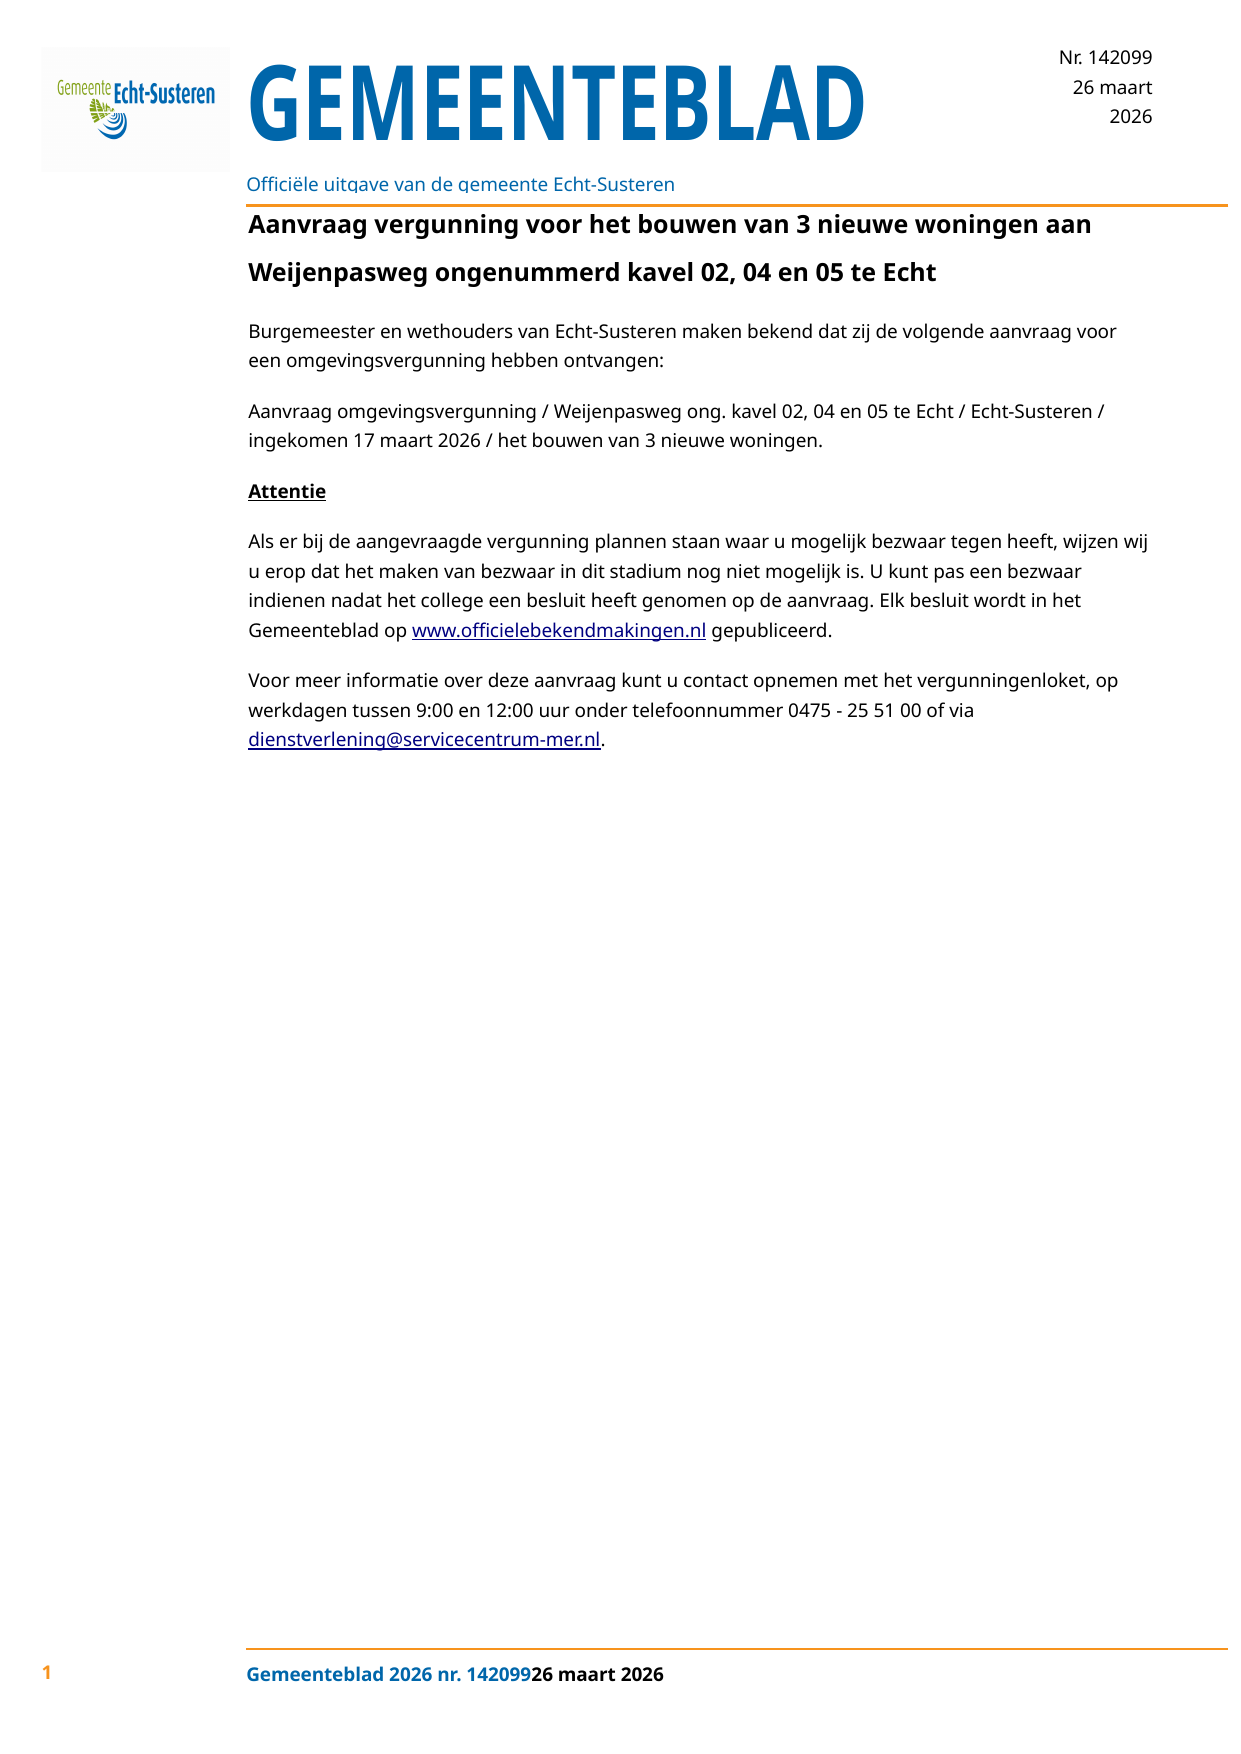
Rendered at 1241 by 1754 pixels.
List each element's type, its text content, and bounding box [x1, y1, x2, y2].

text Attentie [248, 478, 1152, 504]
text Aanvraag vergunning voor het bouwen van 3 nieuwe woningen aan Weijenpasweg ongenummerd kavel 02, 04 en 05 te Echt [248, 207, 1152, 288]
picture [41, 47, 231, 172]
text Voor meer informatie over deze aanvraag kunt u contact opnemen met het vergunningenloket, op werkdagen tussen 9:00 en 12:00 uur onder telefoonnummer 0475 - 25 51 00 of via dienstverlening@servicecentrum-mer.nl. [248, 667, 1152, 752]
text Aanvraag omgevingsvergunning / Weijenpasweg ong. kavel 02, 04 en 05 te Echt / Echt-Susteren / ingekomen 17 maart 2026 / het bouwen van 3 nieuwe woningen. [248, 398, 1152, 453]
text Als er bij de aangevraagde vergunning plannen staan waar u mogelijk bezwaar tegen heeft, wijzen wij u erop dat het maken van bezwaar in dit stadium nog niet mogelijk is. U kunt pas een bezwaar indienen nadat het college een besluit heeft genomen op de aanvraag. Elk besluit wordt in het Gemeenteblad op www.officielebekendmakingen.nl gepubliceerd. [248, 528, 1152, 643]
text Burgemeester en wethouders van Echt-Susteren maken bekend dat zij de volgende aanvraag voor een omgevingsvergunning hebben ontvangen: [248, 318, 1152, 373]
